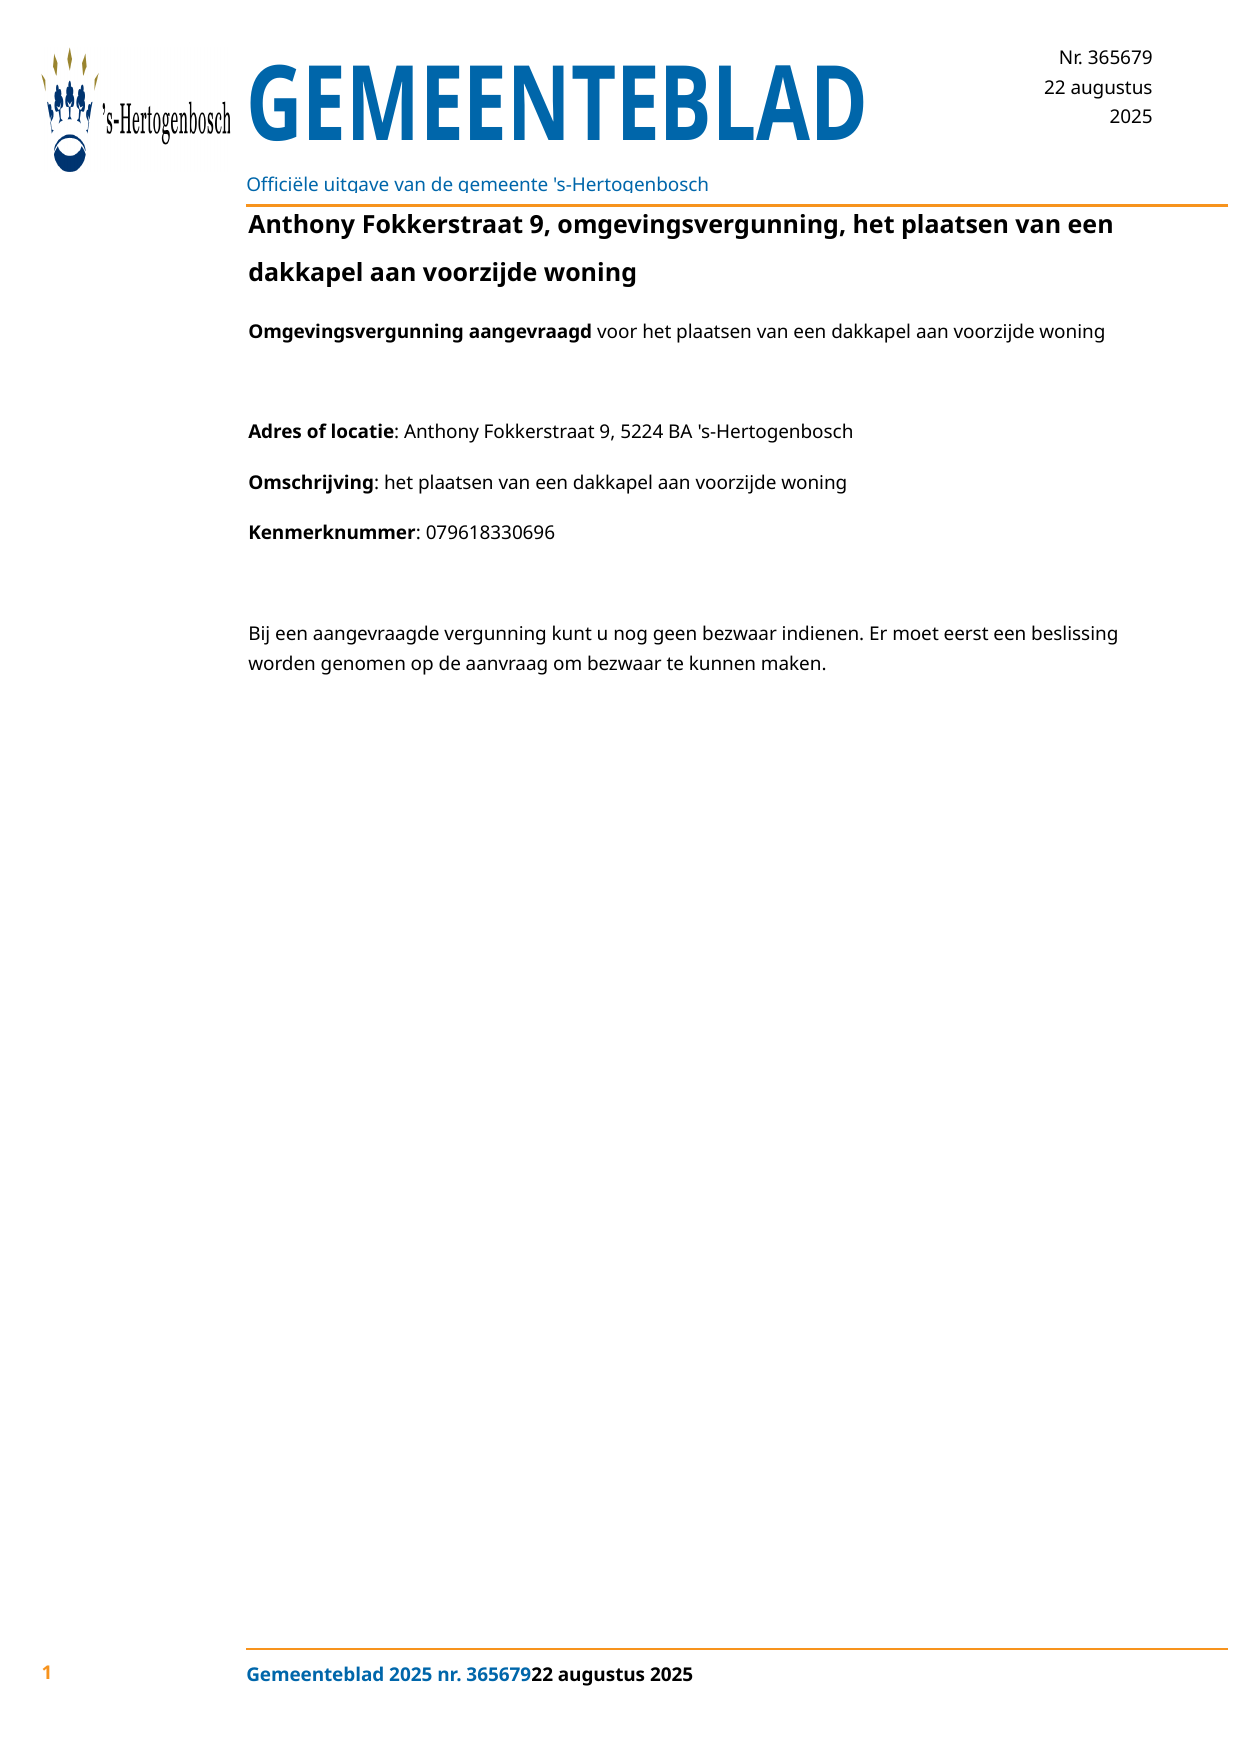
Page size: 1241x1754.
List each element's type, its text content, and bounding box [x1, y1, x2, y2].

text Omschrijving: het plaatsen van een dakkapel aan voorzijde woning [248, 469, 1152, 495]
text Kenmerknummer: 079618330696 [248, 519, 1152, 545]
picture [41, 47, 231, 172]
text Bij een aangevraagde vergunning kunt u nog geen bezwaar indienen. Er moet eerst een beslissing worden genomen op de aanvraag om bezwaar te kunnen maken. [248, 620, 1152, 676]
text Anthony Fokkerstraat 9, omgevingsvergunning, het plaatsen van een dakkapel aan voorzijde woning [248, 207, 1152, 288]
text Omgevingsvergunning aangevraagd voor het plaatsen van een dakkapel aan voorzijde woning [248, 318, 1152, 344]
text Adres of locatie: Anthony Fokkerstraat 9, 5224 BA 's-Hertogenbosch [248, 419, 1152, 444]
